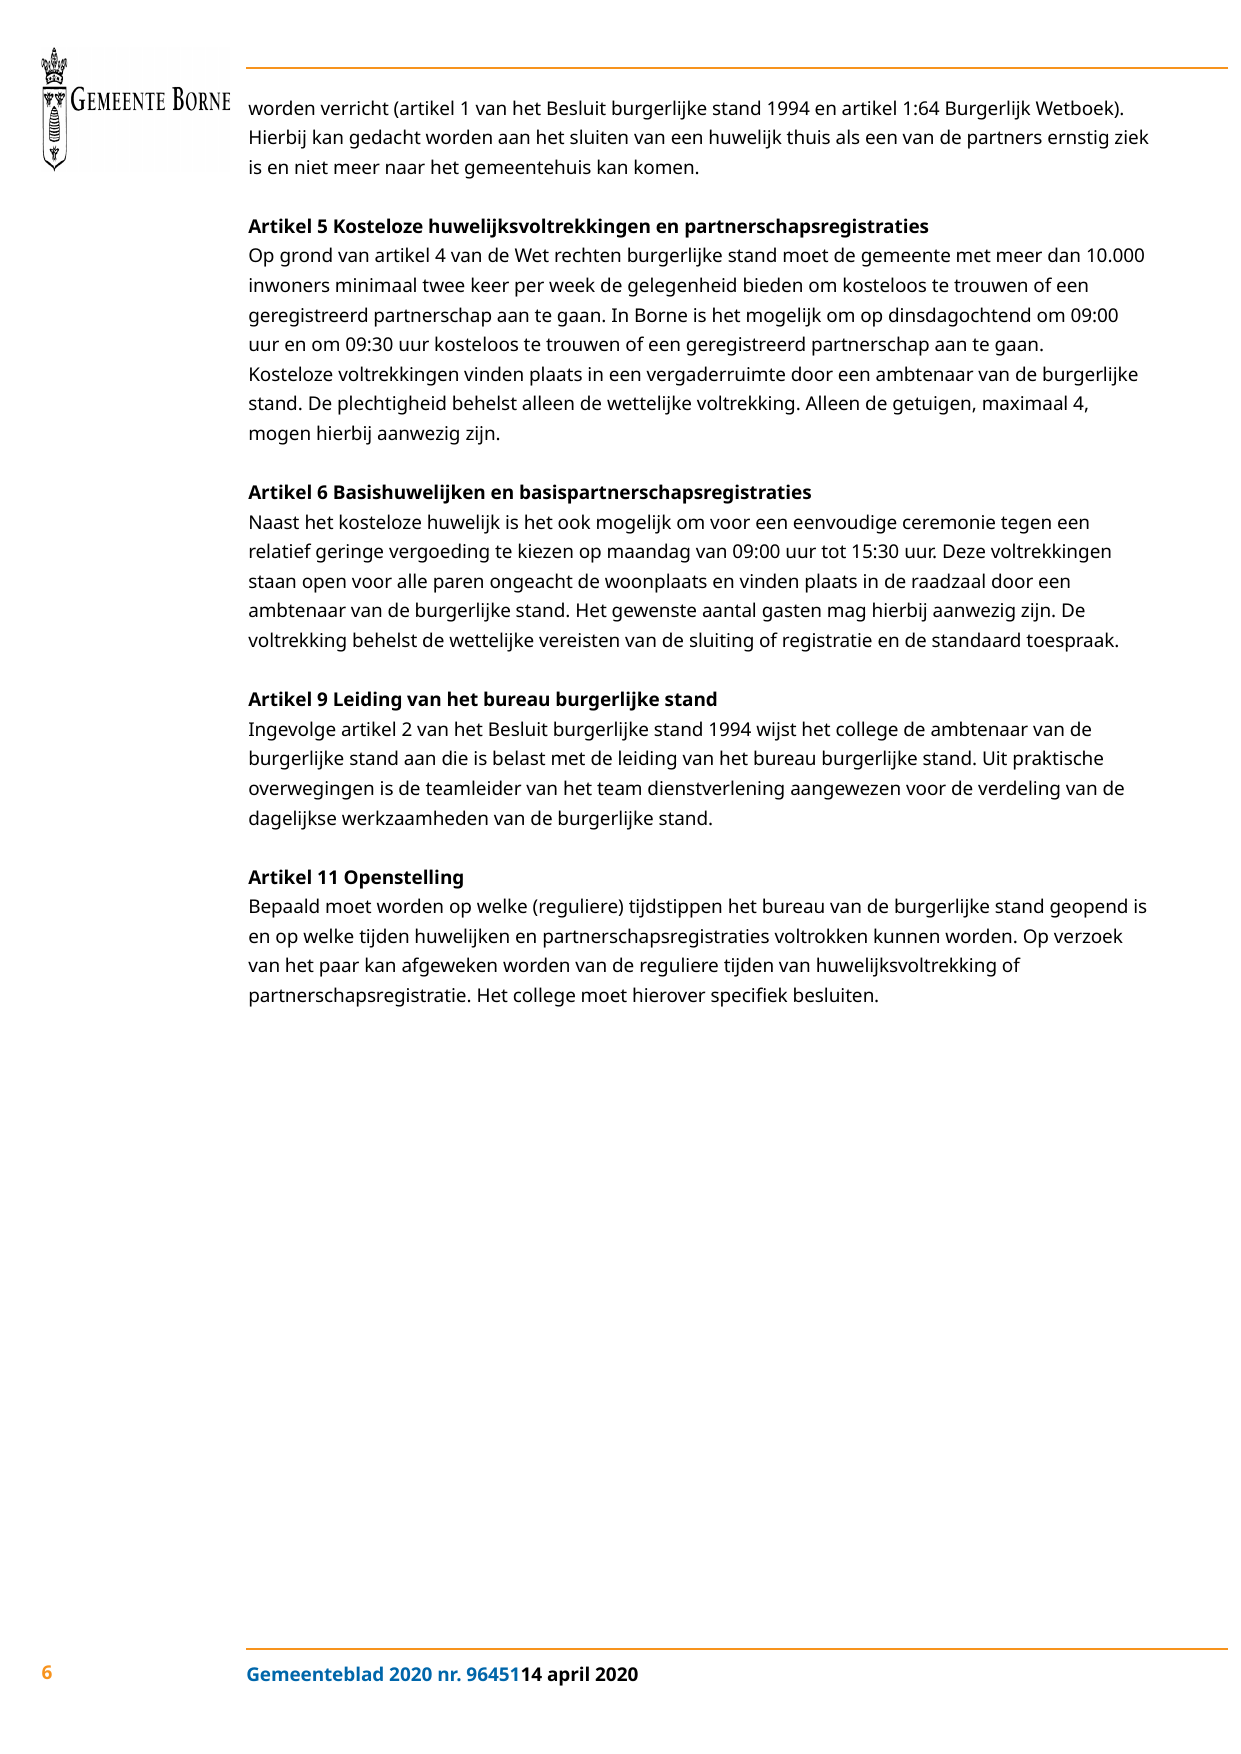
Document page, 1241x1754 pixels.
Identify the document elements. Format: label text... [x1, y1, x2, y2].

text worden verricht (artikel 1 van het Besluit burgerlijke stand 1994 en artikel 1:64 Burgerlijk Wetboek). Hierbij kan gedacht worden aan het sluiten van een huwelijk thuis als een van de partners ernstig ziek is en niet meer naar het gemeentehuis kan komen. [248, 95, 1152, 180]
text Artikel 9 Leiding van het bureau burgerlijke stand [248, 686, 1152, 712]
text Kosteloze voltrekkingen vinden plaats in een vergaderruimte door een ambtenaar van de burgerlijke stand. De plechtigheid behelst alleen de wettelijke voltrekking. Alleen de getuigen, maximaal 4, mogen hierbij aanwezig zijn. [248, 361, 1152, 446]
picture [41, 47, 231, 172]
text Artikel 5 Kosteloze huwelijksvoltrekkingen en partnerschapsregistraties [248, 213, 1152, 239]
text Artikel 11 Openstelling [248, 864, 1152, 890]
text Ingevolge artikel 2 van het Besluit burgerlijke stand 1994 wijst het college de ambtenaar van de burgerlijke stand aan die is belast met de leiding van het bureau burgerlijke stand. Uit praktische overwegingen is de teamleider van het team dienstverlening aangewezen voor de verdeling van de dagelijkse werkzaamheden van de burgerlijke stand. [248, 716, 1152, 831]
text Op grond van artikel 4 van de Wet rechten burgerlijke stand moet de gemeente met meer dan 10.000 inwoners minimaal twee keer per week de gelegenheid bieden om kosteloos te trouwen of een geregistreerd partnerschap aan te gaan. In Borne is het mogelijk om op dinsdagochtend om 09:00 uur en om 09:30 uur kosteloos te trouwen of een geregistreerd partnerschap aan te gaan. [248, 243, 1152, 357]
text Bepaald moet worden op welke (reguliere) tijdstippen het bureau van de burgerlijke stand geopend is en op welke tijden huwelijken en partnerschapsregistraties voltrokken kunnen worden. Op verzoek van het paar kan afgeweken worden van de reguliere tijden van huwelijksvoltrekking of partnerschapsregistratie. Het college moet hierover specifiek besluiten. [248, 893, 1152, 1008]
text Naast het kosteloze huwelijk is het ook mogelijk om voor een eenvoudige ceremonie tegen een relatief geringe vergoeding te kiezen op maandag van 09:00 uur tot 15:30 uur. Deze voltrekkingen staan open voor alle paren ongeacht de woonplaats en vinden plaats in de raadzaal door een ambtenaar van de burgerlijke stand. Het gewenste aantal gasten mag hierbij aanwezig zijn. De voltrekking behelst de wettelijke vereisten van de sluiting of registratie en de standaard toespraak. [248, 509, 1152, 653]
text Artikel 6 Basishuwelijken en basispartnerschapsregistraties [248, 479, 1152, 505]
